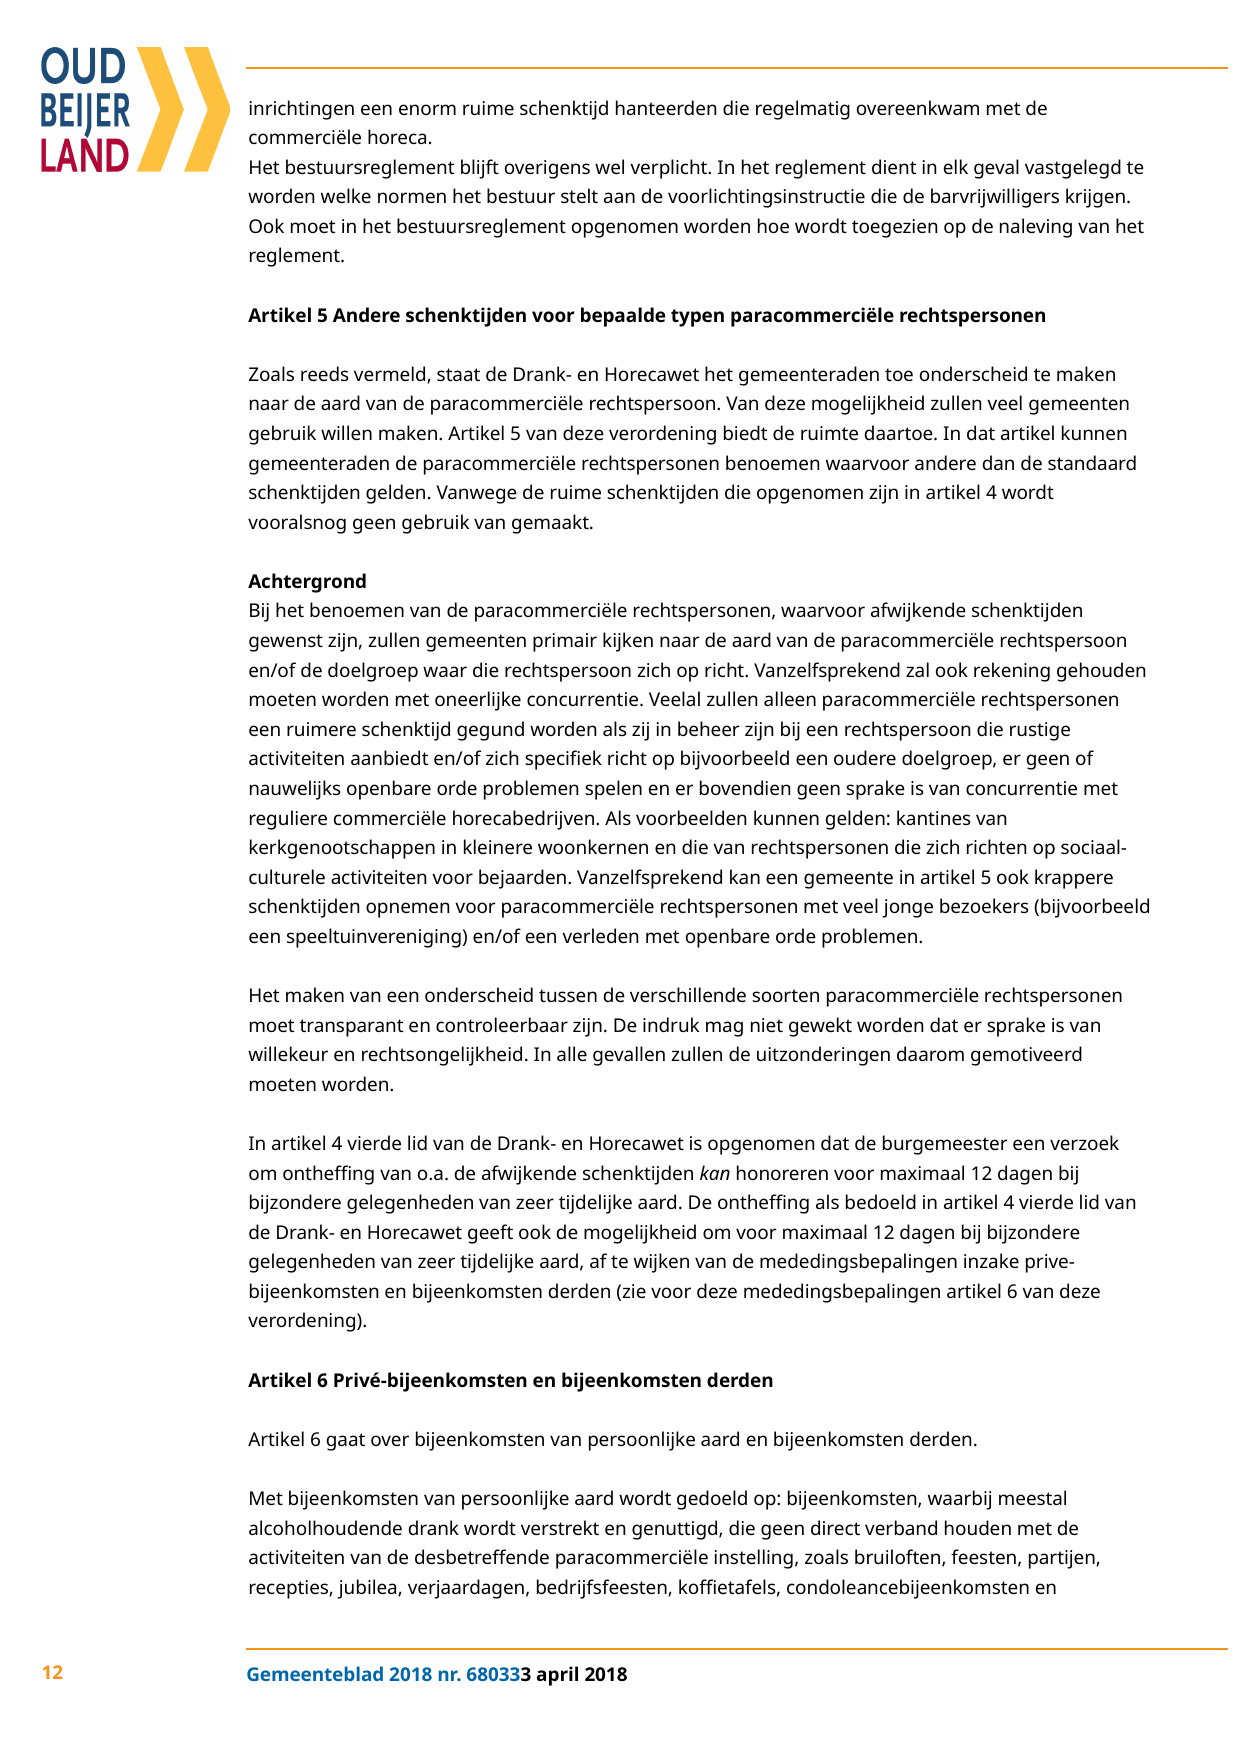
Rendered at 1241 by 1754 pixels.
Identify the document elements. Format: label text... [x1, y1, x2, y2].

text Bij het benoemen van de paracommerciële rechtspersonen, waarvoor afwijkende schenktijden gewenst zijn, zullen gemeenten primair kijken naar de aard van de paracommerciële rechtspersoon en/of de doelgroep waar die rechtspersoon zich op richt. Vanzelfsprekend zal ook rekening gehouden moeten worden met oneerlijke concurrentie. Veelal zullen alleen paracommerciële rechtspersonen een ruimere schenktijd gegund worden als zij in beheer zijn bij een rechtspersoon die rustige activiteiten aanbiedt en/of zich specifiek richt op bijvoorbeeld een oudere doelgroep, er geen of nauwelijks openbare orde problemen spelen en er bovendien geen sprake is van concurrentie met reguliere commerciële horecabedrijven. Als voorbeelden kunnen gelden: kantines van kerkgenootschappen in kleinere woonkernen en die van rechtspersonen die zich richten op sociaal-culturele activiteiten voor bejaarden. Vanzelfsprekend kan een gemeente in artikel 5 ook krappere schenktijden opnemen voor paracommerciële rechtspersonen met veel jonge bezoekers (bijvoorbeeld een speeltuinvereniging) en/of een verleden met openbare orde problemen. [248, 598, 1152, 949]
text Met bijeenkomsten van persoonlijke aard wordt gedoeld op: bijeenkomsten, waarbij meestal alcoholhoudende drank wordt verstrekt en genuttigd, die geen direct verband houden met de activiteiten van de desbetreffende paracommerciële instelling, zoals bruiloften, feesten, partijen, recepties, jubilea, verjaardagen, bedrijfsfeesten, koffietafels, condoleancebijeenkomsten en [248, 1485, 1152, 1600]
text Artikel 6 gaat over bijeenkomsten van persoonlijke aard en bijeenkomsten derden. [248, 1426, 1152, 1452]
text Het maken van een onderscheid tussen de verschillende soorten paracommerciële rechtspersonen moet transparant en controleerbaar zijn. De indruk mag niet gewekt worden dat er sprake is van willekeur en rechtsongelijkheid. In alle gevallen zullen de uitzonderingen daarom gemotiveerd moeten worden. [248, 982, 1152, 1097]
text Zoals reeds vermeld, staat de Drank- en Horecawet het gemeenteraden toe onderscheid te maken naar de aard van de paracommerciële rechtspersoon. Van deze mogelijkheid zullen veel gemeenten gebruik willen maken. Artikel 5 van deze verordening biedt de ruimte daartoe. In dat artikel kunnen gemeenteraden de paracommerciële rechtspersonen benoemen waarvoor andere dan de standaard schenktijden gelden. Vanwege de ruime schenktijden die opgenomen zijn in artikel 4 wordt vooralsnog geen gebruik van gemaakt. [248, 361, 1152, 535]
text inrichtingen een enorm ruime schenktijd hanteerden die regelmatig overeenkwam met de commerciële horeca. [248, 95, 1152, 150]
text Achtergrond [248, 568, 1152, 594]
text Artikel 5 Andere schenktijden voor bepaalde typen paracommerciële rechtspersonen [248, 302, 1152, 328]
text Het bestuursreglement blijft overigens wel verplicht. In het reglement dient in elk geval vastgelegd te worden welke normen het bestuur stelt aan de voorlichtingsinstructie die de barvrijwilligers krijgen. Ook moet in het bestuursreglement opgenomen worden hoe wordt toegezien op de naleving van het reglement. [248, 154, 1152, 268]
text Artikel 6 Privé-bijeenkomsten en bijeenkomsten derden [248, 1367, 1152, 1393]
text In artikel 4 vierde lid van de Drank- en Horecawet is opgenomen dat de burgemeester een verzoek om ontheffing van o.a. de afwijkende schenktijden kan honoreren voor maximaal 12 dagen bij bijzondere gelegenheden van zeer tijdelijke aard. De ontheffing als bedoeld in artikel 4 vierde lid van de Drank- en Horecawet geeft ook de mogelijkheid om voor maximaal 12 dagen bij bijzondere gelegenheden van zeer tijdelijke aard, af te wijken van de mededingsbepalingen inzake prive-bijeenkomsten en bijeenkomsten derden (zie voor deze mededingsbepalingen artikel 6 van deze verordening). [248, 1130, 1152, 1333]
picture [41, 47, 231, 172]
